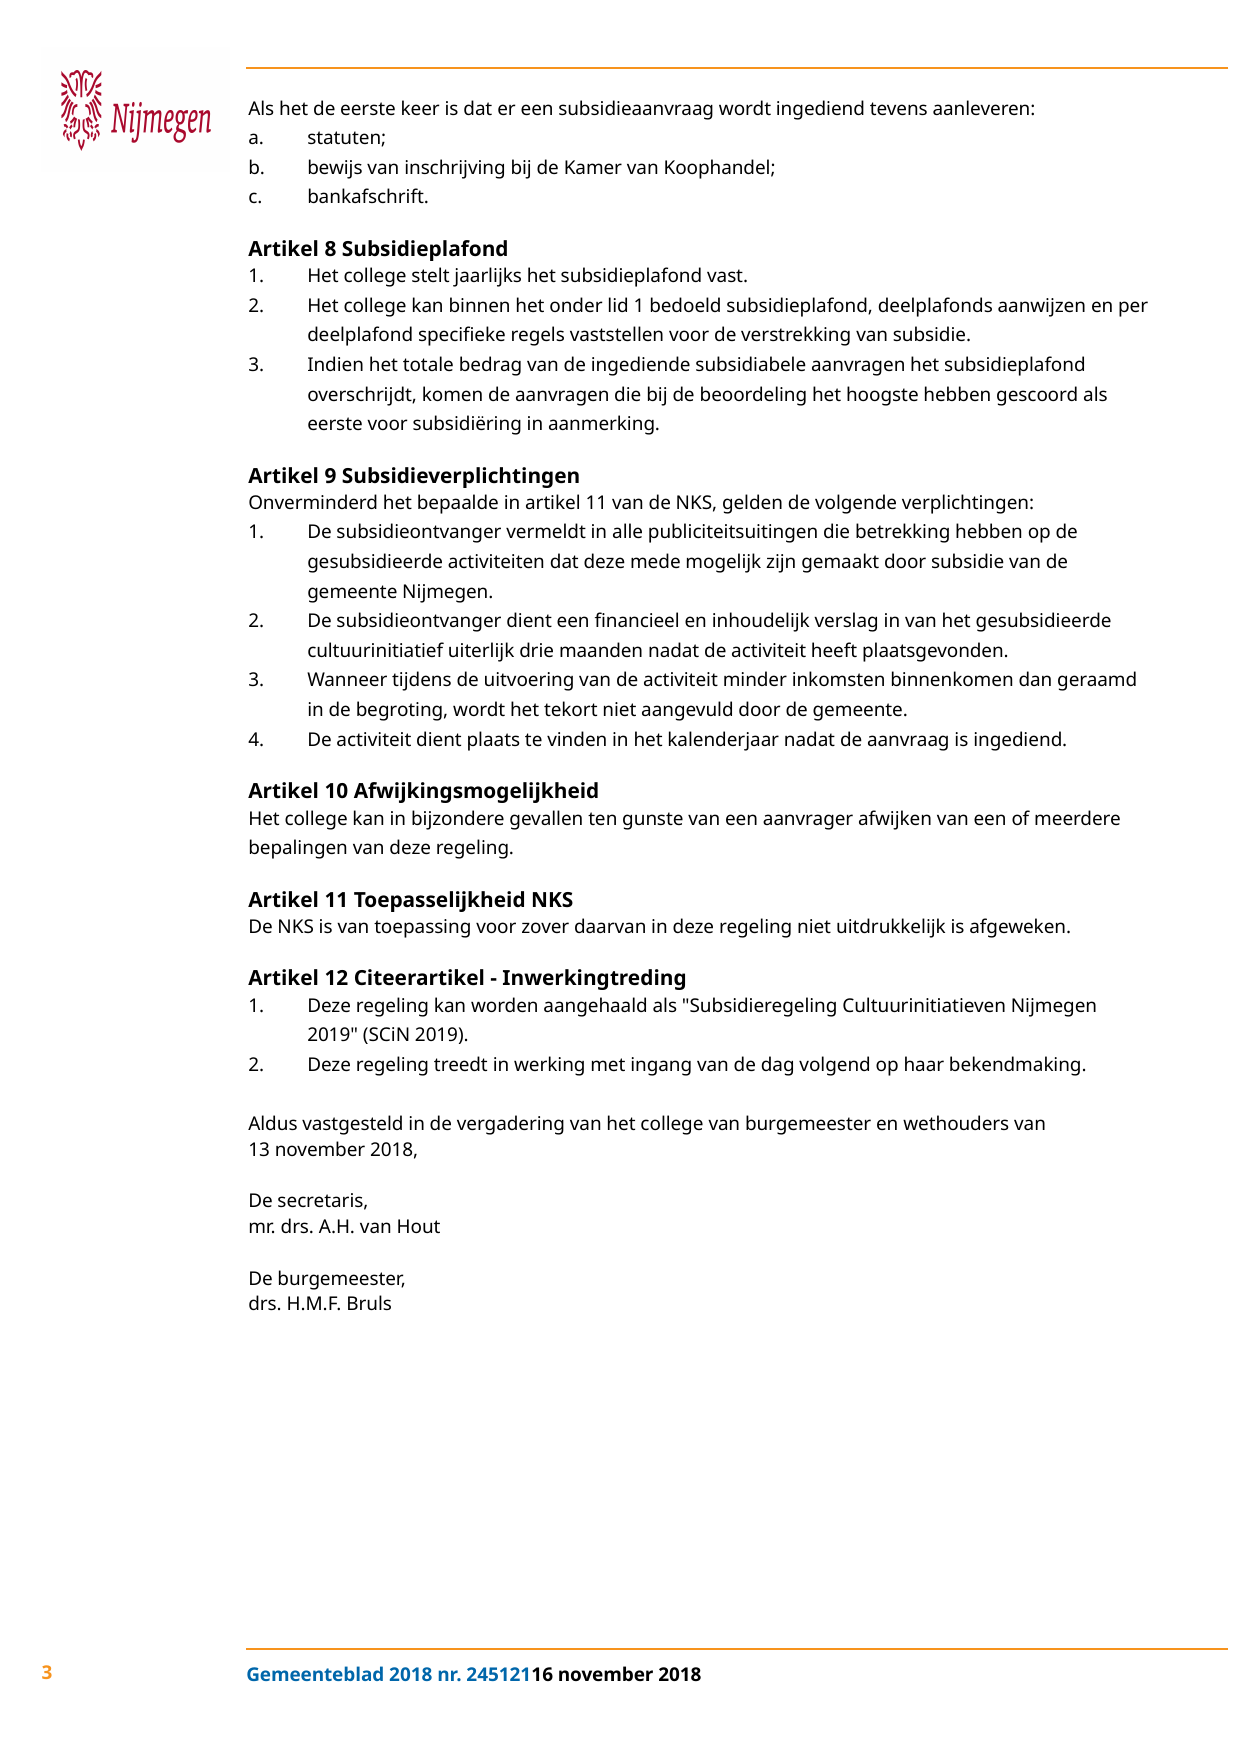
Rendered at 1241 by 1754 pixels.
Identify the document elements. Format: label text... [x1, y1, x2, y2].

text Artikel 11 Toepasselijkheid NKS [248, 885, 1152, 913]
text Onverminderd het bepaalde in artikel 11 van de NKS, gelden de volgende verplichtingen: [248, 489, 1152, 515]
text 13 november 2018, [248, 1136, 1152, 1162]
text drs. H.M.F. Bruls [248, 1290, 1152, 1316]
text Het college kan in bijzondere gevallen ten gunste van een aanvrager afwijken van een of meerdere bepalingen van deze regeling. [248, 805, 1152, 860]
text Artikel 10 Afwijkingsmogelijkheid [248, 776, 1152, 805]
list Deze regeling kan worden aangehaald als "Subsidieregeling Cultuurinitiatieven Nijmegen 2019" (SCiN 2019). [248, 992, 1152, 1047]
list statuten; [248, 124, 1152, 150]
text Artikel 8 Subsidieplafond [248, 234, 1152, 262]
list Het college stelt jaarlijks het subsidieplafond vast. [248, 262, 1152, 288]
text mr. drs. A.H. van Hout [248, 1213, 1152, 1239]
list bankafschrift. [248, 183, 1152, 209]
list De subsidieontvanger dient een financieel en inhoudelijk verslag in van het gesubsidieerde cultuurinitiatief uiterlijk drie maanden nadat de activiteit heeft plaatsgevonden. [248, 607, 1152, 663]
text De burgemeester, [248, 1265, 1152, 1290]
text Aldus vastgesteld in de vergadering van het college van burgemeester en wethouders van [248, 1110, 1152, 1136]
text De NKS is van toepassing voor zover daarvan in deze regeling niet uitdrukkelijk is afgeweken. [248, 913, 1152, 939]
list bewijs van inschrijving bij de Kamer van Koophandel; [248, 154, 1152, 180]
text De secretaris, [248, 1187, 1152, 1213]
list Het college kan binnen het onder lid 1 bedoeld subsidieplafond, deelplafonds aanwijzen en per deelplafond specifieke regels vaststellen voor de verstrekking van subsidie. [248, 292, 1152, 347]
picture [41, 47, 231, 172]
list De activiteit dient plaats te vinden in het kalenderjaar nadat de aanvraag is ingediend. [248, 726, 1152, 752]
list De subsidieontvanger vermeldt in alle publiciteitsuitingen die betrekking hebben op de gesubsidieerde activiteiten dat deze mede mogelijk zijn gemaakt door subsidie van de gemeente Nijmegen. [248, 519, 1152, 604]
text Als het de eerste keer is dat er een subsidieaanvraag wordt ingediend tevens aanleveren: [248, 95, 1152, 121]
list Indien het totale bedrag van de ingediende subsidiabele aanvragen het subsidieplafond overschrijdt, komen de aanvragen die bij de beoordeling het hoogste hebben gescoord als eerste voor subsidiëring in aanmerking. [248, 351, 1152, 436]
text Artikel 12 Citeerartikel - Inwerkingtreding [248, 963, 1152, 992]
list Deze regeling treedt in werking met ingang van de dag volgend op haar bekendmaking. [248, 1051, 1152, 1077]
text Artikel 9 Subsidieverplichtingen [248, 461, 1152, 489]
list Wanneer tijdens de uitvoering van de activiteit minder inkomsten binnenkomen dan geraamd in de begroting, wordt het tekort niet aangevuld door de gemeente. [248, 667, 1152, 722]
